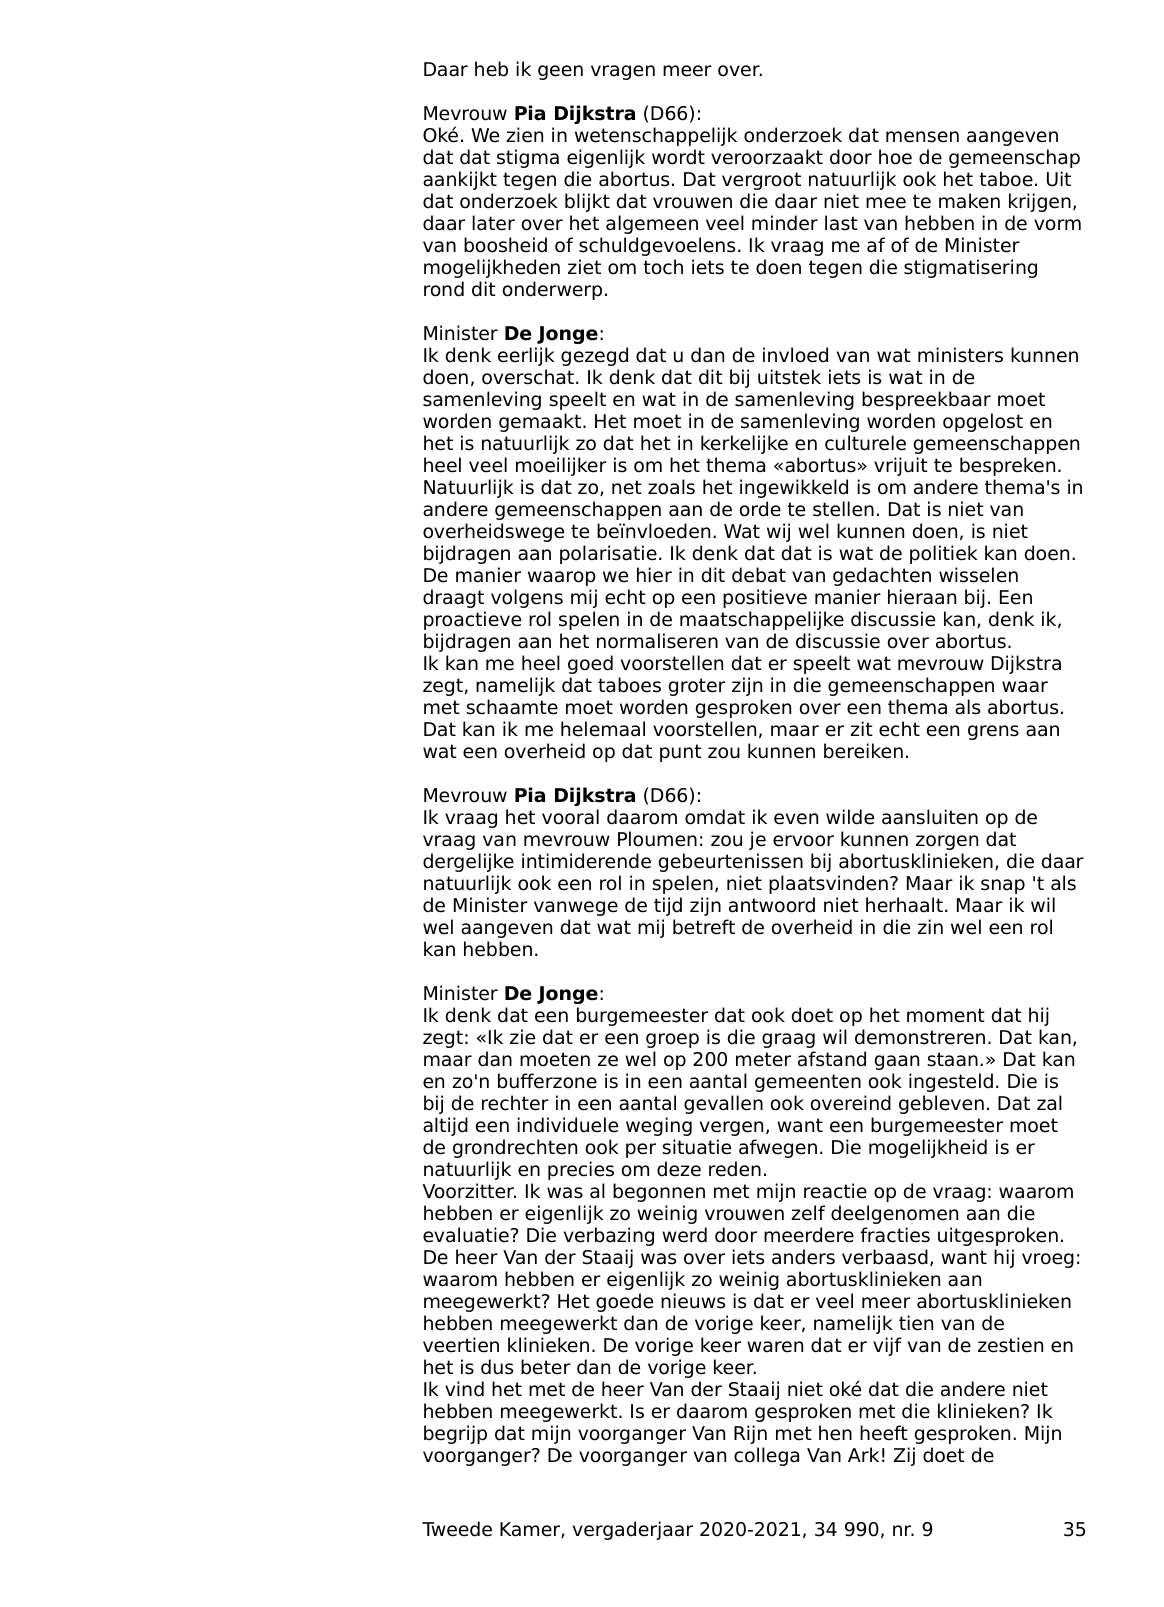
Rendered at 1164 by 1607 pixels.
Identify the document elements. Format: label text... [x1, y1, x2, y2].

text Oké. We zien in wetenschappelijk onderzoek dat mensen aangeven dat dat stigma eigenlijk wordt veroorzaakt door hoe de gemeenschap aankijkt tegen die abortus. Dat vergroot natuurlijk ook het taboe. Uit dat onderzoek blijkt dat vrouwen die daar niet mee te maken krijgen, daar later over het algemeen veel minder last van hebben in de vorm van boosheid of schuldgevoelens. Ik vraag me af of de Minister mogelijkheden ziet om toch iets te doen tegen die stigmatisering rond dit onderwerp. [422, 125, 1087, 301]
text Ik denk dat een burgemeester dat ook doet op het moment dat hij zegt: «Ik zie dat er een groep is die graag wil demonstreren. Dat kan, maar dan moeten ze wel op 200 meter afstand gaan staan.» Dat kan en zo'n bufferzone is in een aantal gemeenten ook ingesteld. Die is bij de rechter in een aantal gevallen ook overeind gebleven. Dat zal altijd een individuele weging vergen, want een burgemeester moet de grondrechten ook per situatie afwegen. Die mogelijkheid is er natuurlijk en precies om deze reden. [422, 1005, 1087, 1181]
text Minister De Jonge: [422, 983, 1087, 1005]
text Ik vind het met de heer Van der Staaij niet oké dat die andere niet hebben meegewerkt. Is er daarom gesproken met die klinieken? Ik begrijp dat mijn voorganger Van Rijn met hen heeft gesproken. Mijn voorganger? De voorganger van collega Van Ark! Zij doet de [422, 1379, 1087, 1467]
text Mevrouw Pia Dijkstra (D66): [422, 103, 1087, 125]
text Ik denk eerlijk gezegd dat u dan de invloed van wat ministers kunnen doen, overschat. Ik denk dat dit bij uitstek iets is wat in de samenleving speelt en wat in de samenleving bespreekbaar moet worden gemaakt. Het moet in de samenleving worden opgelost en het is natuurlijk zo dat het in kerkelijke en culturele gemeenschappen heel veel moeilijker is om het thema «abortus» vrijuit te bespreken. Natuurlijk is dat zo, net zoals het ingewikkeld is om andere thema's in andere gemeenschappen aan de orde te stellen. Dat is niet van overheidswege te beïnvloeden. Wat wij wel kunnen doen, is niet bijdragen aan polarisatie. Ik denk dat dat is wat de politiek kan doen. De manier waarop we hier in dit debat van gedachten wisselen draagt volgens mij echt op een positieve manier hieraan bij. Een proactieve rol spelen in de maatschappelijke discussie kan, denk ik, bijdragen aan het normaliseren van de discussie over abortus. [422, 345, 1087, 653]
text Mevrouw Pia Dijkstra (D66): [422, 785, 1087, 807]
text Ik vraag het vooral daarom omdat ik even wilde aansluiten op de vraag van mevrouw Ploumen: zou je ervoor kunnen zorgen dat dergelijke intimiderende gebeurtenissen bij abortusklinieken, die daar natuurlijk ook een rol in spelen, niet plaatsvinden? Maar ik snap 't als de Minister vanwege de tijd zijn antwoord niet herhaalt. Maar ik wil wel aangeven dat wat mij betreft de overheid in die zin wel een rol kan hebben. [422, 807, 1087, 961]
text Ik kan me heel goed voorstellen dat er speelt wat mevrouw Dijkstra zegt, namelijk dat taboes groter zijn in die gemeenschappen waar met schaamte moet worden gesproken over een thema als abortus. Dat kan ik me helemaal voorstellen, maar er zit echt een grens aan wat een overheid op dat punt zou kunnen bereiken. [422, 653, 1087, 763]
text Voorzitter. Ik was al begonnen met mijn reactie op de vraag: waarom hebben er eigenlijk zo weinig vrouwen zelf deelgenomen aan die evaluatie? Die verbazing werd door meerdere fracties uitgesproken. De heer Van der Staaij was over iets anders verbaasd, want hij vroeg: waarom hebben er eigenlijk zo weinig abortusklinieken aan meegewerkt? Het goede nieuws is dat er veel meer abortusklinieken hebben meegewerkt dan de vorige keer, namelijk tien van de veertien klinieken. De vorige keer waren dat er vijf van de zestien en het is dus beter dan de vorige keer. [422, 1181, 1087, 1379]
text Daar heb ik geen vragen meer over. [422, 59, 1087, 81]
text Minister De Jonge: [422, 323, 1087, 345]
